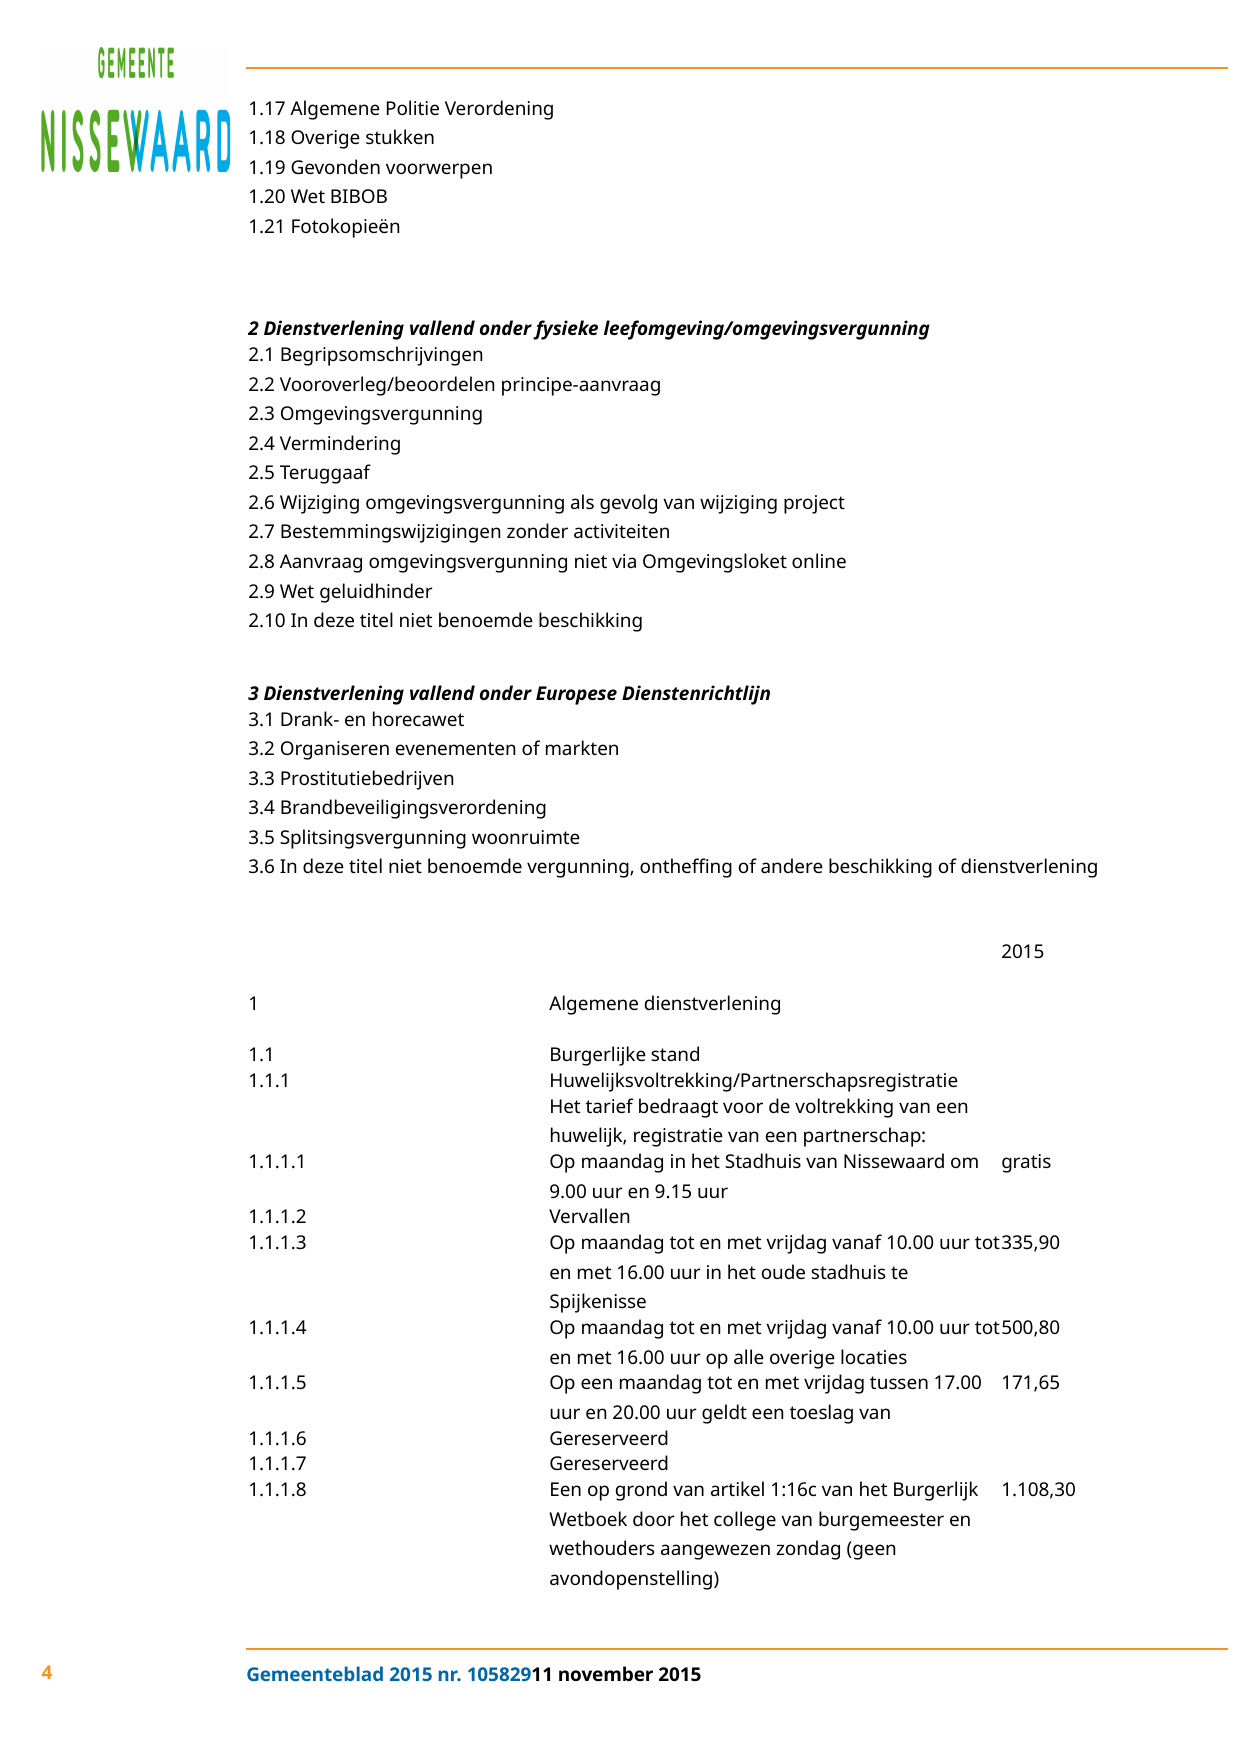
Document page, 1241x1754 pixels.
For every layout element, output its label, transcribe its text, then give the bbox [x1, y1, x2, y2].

table_cell 1.1.1.3 [248, 1229, 398, 1314]
table_cell [399, 1067, 549, 1093]
table_cell gratis [1001, 1148, 1152, 1204]
text 2.2 Vooroverleg/beoordelen principe-aanvraag [248, 371, 1152, 396]
table_cell Op maandag in het Stadhuis van Nissewaard om 9.00 uur en 9.15 uur [549, 1148, 1001, 1204]
table_cell [399, 1370, 549, 1425]
text 3.5 Splitsingsvergunning woonruimte [248, 824, 1152, 850]
table_cell [549, 1016, 1001, 1042]
table_cell Algemene dienstverlening [549, 990, 1001, 1016]
table_cell Op een maandag tot en met vrijdag tussen 17.00 uur en 20.00 uur geldt een toeslag van [549, 1370, 1001, 1425]
text 3.3 Prostitutiebedrijven [248, 765, 1152, 791]
text 1.18 Overige stukken [248, 124, 1152, 150]
text 2 Dienstverlening vallend onder fysieke leefomgeving/omgevingsvergunning [248, 315, 1152, 341]
table_header 2015 [1001, 939, 1152, 964]
text 3.1 Drank- en horecawet [248, 706, 1152, 732]
table_cell [399, 1204, 549, 1229]
picture [176, 157, 187, 172]
table_cell 1.1.1.7 [248, 1451, 398, 1476]
text 2.9 Wet geluidhinder [248, 578, 1152, 603]
text 1.17 Algemene Politie Verordening [248, 95, 1152, 121]
text 1.21 Fotokopieën [248, 213, 1152, 239]
table_cell [1001, 1451, 1152, 1476]
table_cell Gereserveerd [549, 1425, 1001, 1451]
table_cell 1.1.1.6 [248, 1425, 398, 1451]
text 2.8 Aanvraag omgevingsvergunning niet via Omgevingsloket online [248, 548, 1152, 574]
table_cell [399, 1016, 549, 1042]
table_cell Burgerlijke stand [549, 1042, 1001, 1067]
table_cell [1001, 1204, 1152, 1229]
table_cell Huwelijksvoltrekking/Partnerschapsregistratie [549, 1067, 1001, 1093]
table_cell [399, 1476, 549, 1591]
table_cell [399, 964, 549, 990]
table_cell Op maandag tot en met vrijdag vanaf 10.00 uur tot en met 16.00 uur in het oude stadhuis te Spijkenisse [549, 1229, 1001, 1314]
table_cell Gereserveerd [549, 1451, 1001, 1476]
text 1.20 Wet BIBOB [248, 183, 1152, 209]
table_cell 1.1 [248, 1042, 398, 1067]
table_cell Vervallen [549, 1204, 1001, 1229]
table_cell [399, 1451, 549, 1476]
table_cell 1.1.1.4 [248, 1314, 398, 1369]
table_cell Een op grond van artikel 1:16c van het Burgerlijk Wetboek door het college van burgemeester en wethouders aangewezen zondag (geen avondopenstelling) [549, 1476, 1001, 1591]
text 3.6 In deze titel niet benoemde vergunning, ontheffing of andere beschikking of dienstverlening [248, 854, 1152, 879]
table_cell 1.108,30 [1001, 1476, 1152, 1591]
text 2.4 Vermindering [248, 430, 1152, 456]
text 2.7 Bestemmingswijzigingen zonder activiteiten [248, 519, 1152, 544]
table_cell [399, 1425, 549, 1451]
table_cell Het tarief bedraagt voor de voltrekking van een huwelijk, registratie van een partnerschap: [549, 1093, 1001, 1148]
table_header [248, 939, 398, 964]
table_cell [399, 1042, 549, 1067]
table_cell 1.1.1.1 [248, 1148, 398, 1204]
text 2.3 Omgevingsvergunning [248, 400, 1152, 426]
table_cell [399, 990, 549, 1016]
table_cell [1001, 964, 1152, 990]
picture [200, 151, 206, 172]
table_cell [399, 1229, 549, 1314]
table_header [399, 939, 549, 964]
table_header [549, 939, 1001, 964]
picture [222, 122, 227, 160]
table_cell [1001, 1093, 1152, 1148]
table_cell [399, 1314, 549, 1369]
table_cell [1001, 1067, 1152, 1093]
text 1.19 Gevonden voorwerpen [248, 154, 1152, 180]
table_cell [549, 964, 1001, 990]
table_cell 335,90 [1001, 1229, 1152, 1314]
text 2.5 Teruggaaf [248, 459, 1152, 485]
text 3.2 Organiseren evenementen of markten [248, 735, 1152, 761]
table_cell [248, 1093, 398, 1148]
table_cell Op maandag tot en met vrijdag vanaf 10.00 uur tot en met 16.00 uur op alle overige locaties [549, 1314, 1001, 1369]
table_cell 1.1.1.5 [248, 1370, 398, 1425]
text 3.4 Brandbeveiligingsverordening [248, 794, 1152, 820]
table_cell [248, 964, 398, 990]
picture [201, 122, 206, 138]
table_cell 500,80 [1001, 1314, 1152, 1369]
picture [41, 47, 231, 172]
text 2.6 Wijziging omgevingsvergunning als gevolg van wijziging project [248, 489, 1152, 515]
text 2.10 In deze titel niet benoemde beschikking [248, 607, 1152, 633]
table_cell [1001, 1425, 1152, 1451]
text 3 Dienstverlening vallend onder Europese Dienstenrichtlijn [248, 680, 1152, 706]
table_cell 1 [248, 990, 398, 1016]
text 2.1 Begripsomschrijvingen [248, 341, 1152, 367]
table_cell 1.1.1 [248, 1067, 398, 1093]
table_cell 1.1.1.8 [248, 1476, 398, 1591]
picture [154, 157, 165, 172]
table_cell [399, 1093, 549, 1148]
table_cell [1001, 1042, 1152, 1067]
table_cell [399, 1148, 549, 1204]
table_cell [248, 1016, 398, 1042]
table_cell 171,65 [1001, 1370, 1152, 1425]
table_cell [1001, 990, 1152, 1016]
table_cell 1.1.1.2 [248, 1204, 398, 1229]
table_cell [1001, 1016, 1152, 1042]
